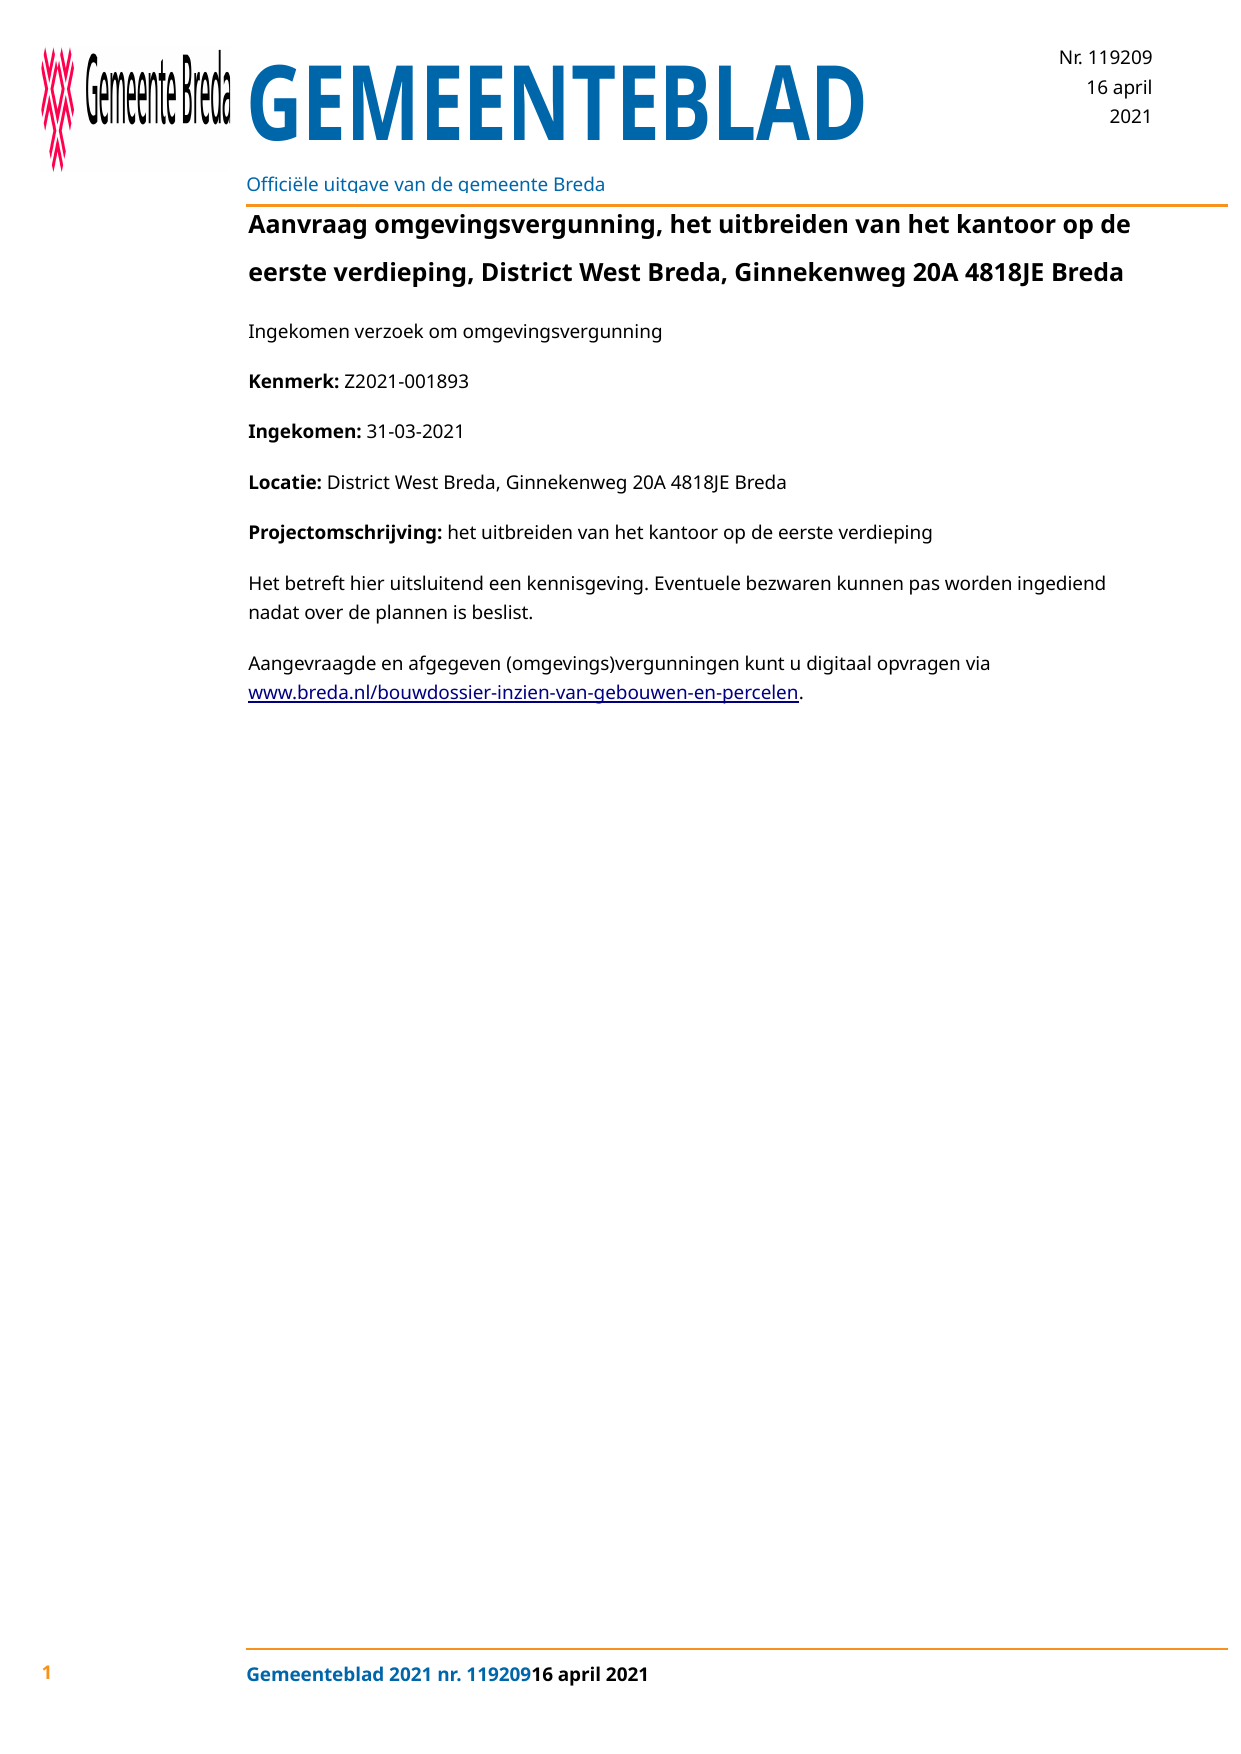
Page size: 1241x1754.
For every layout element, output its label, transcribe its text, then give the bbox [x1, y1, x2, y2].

text Projectomschrijving: het uitbreiden van het kantoor op de eerste verdieping [248, 519, 1152, 545]
picture [41, 47, 231, 172]
text Locatie: District West Breda, Ginnekenweg 20A 4818JE Breda [248, 469, 1152, 495]
text Aangevraagde en afgegeven (omgevings)vergunningen kunt u digitaal opvragen via www.breda.nl/bouwdossier-inzien-van-gebouwen-en-percelen. [248, 650, 1152, 705]
text Ingekomen verzoek om omgevingsvergunning [248, 318, 1152, 344]
text Ingekomen: 31-03-2021 [248, 419, 1152, 444]
text Aanvraag omgevingsvergunning, het uitbreiden van het kantoor op de eerste verdieping, District West Breda, Ginnekenweg 20A 4818JE Breda [248, 207, 1152, 288]
text Het betreft hier uitsluitend een kennisgeving. Eventuele bezwaren kunnen pas worden ingediend nadat over de plannen is beslist. [248, 570, 1152, 625]
text Kenmerk: Z2021-001893 [248, 368, 1152, 394]
